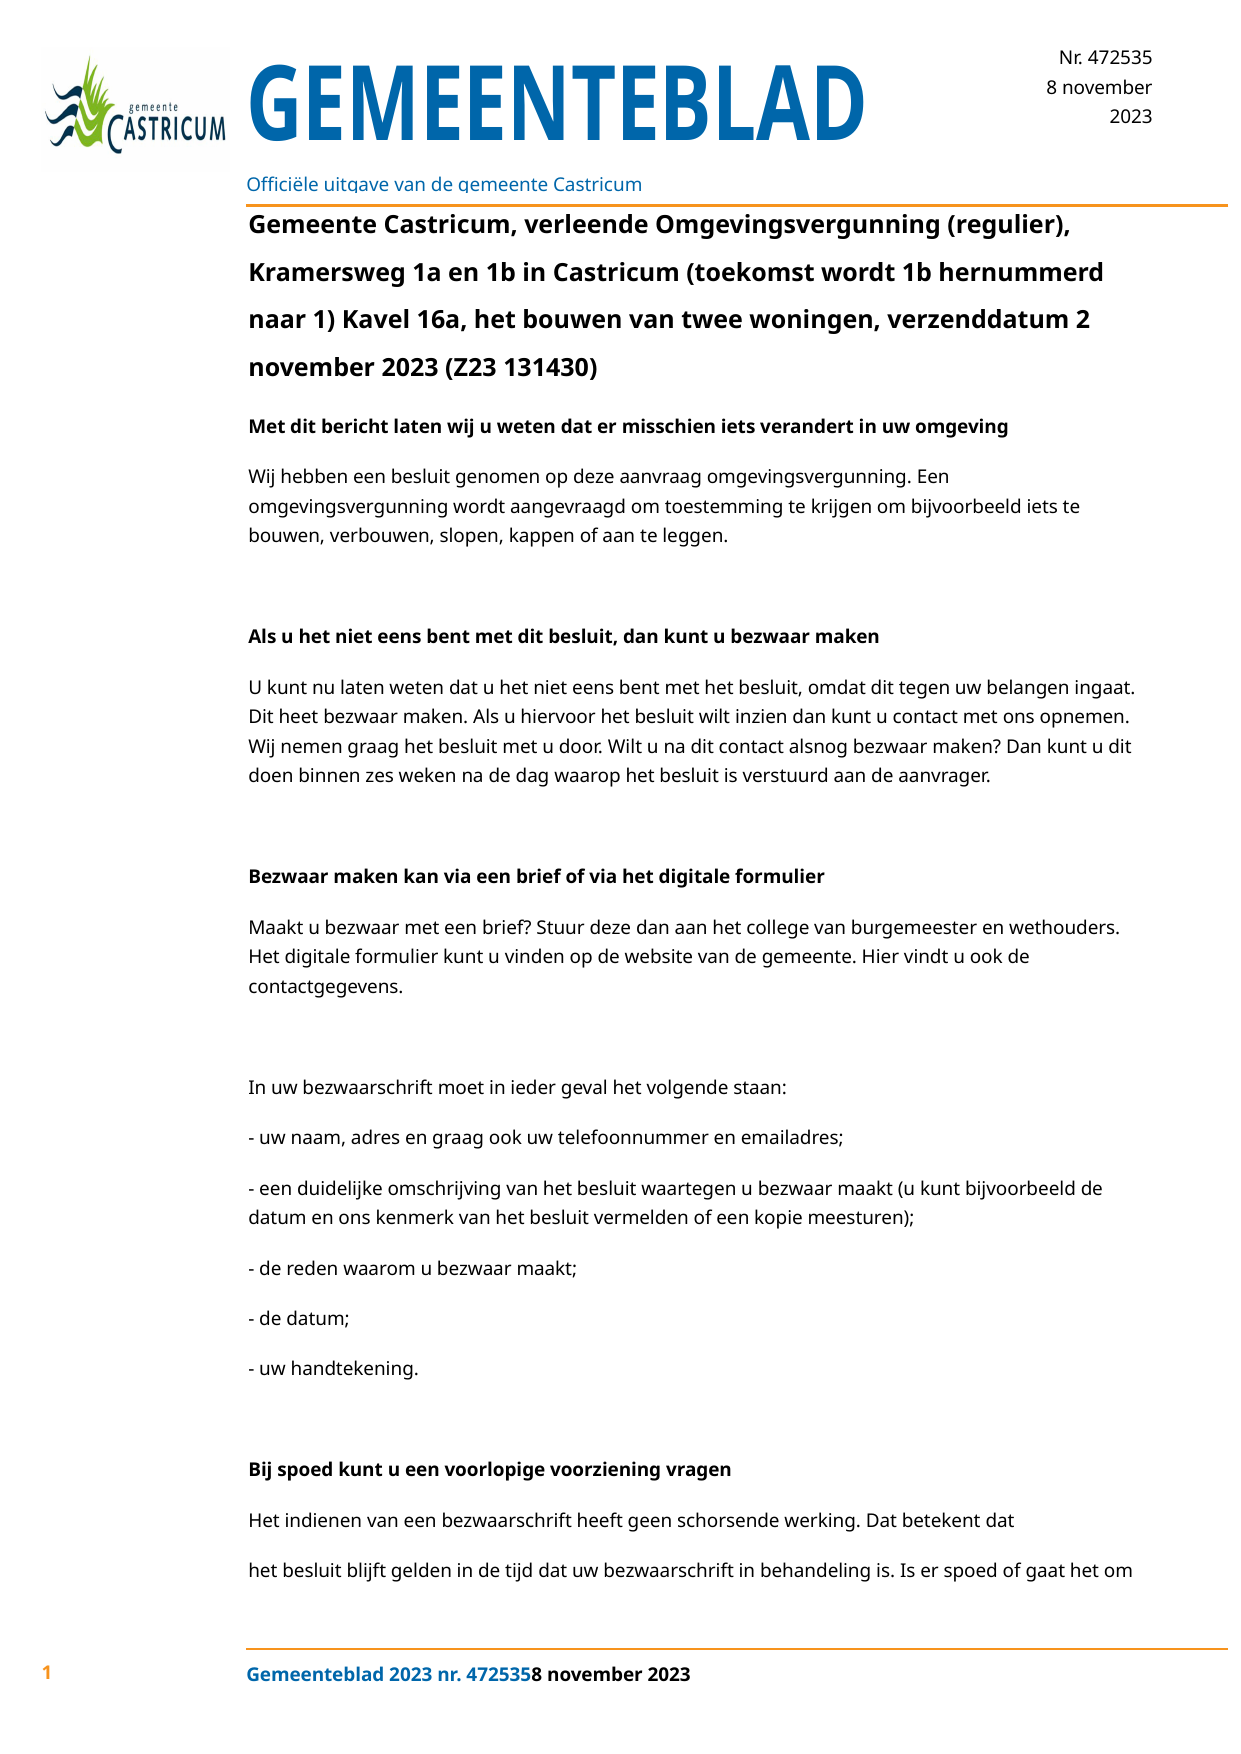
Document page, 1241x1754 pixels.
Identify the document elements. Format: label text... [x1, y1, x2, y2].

text Gemeente Castricum, verleende Omgevingsvergunning (regulier), Kramersweg 1a en 1b in Castricum (toekomst wordt 1b hernummerd naar 1) Kavel 16a, het bouwen van twee woningen, verzenddatum 2 november 2023 (Z23 131430) [248, 207, 1152, 384]
text het besluit blijft gelden in de tijd dat uw bezwaarschrift in behandeling is. Is er spoed of gaat het om [248, 1557, 1152, 1583]
text - een duidelijke omschrijving van het besluit waartegen u bezwaar maakt (u kunt bijvoorbeeld de datum en ons kenmerk van het besluit vermelden of een kopie meesturen); [248, 1175, 1152, 1230]
text - uw naam, adres en graag ook uw telefoonnummer en emailadres; [248, 1124, 1152, 1150]
text - de reden waarom u bezwaar maakt; [248, 1255, 1152, 1281]
text Bezwaar maken kan via een brief of via het digitale formulier [248, 863, 1152, 889]
text - uw handtekening. [248, 1356, 1152, 1381]
text U kunt nu laten weten dat u het niet eens bent met het besluit, omdat dit tegen uw belangen ingaat. Dit heet bezwaar maken. Als u hiervoor het besluit wilt inzien dan kunt u contact met ons opnemen. Wij nemen graag het besluit met u door. Wilt u na dit contact alsnog bezwaar maken? Dan kunt u dit doen binnen zes weken na de dag waarop het besluit is verstuurd aan de aanvrager. [248, 674, 1152, 788]
text In uw bezwaarschrift moet in ieder geval het volgende staan: [248, 1074, 1152, 1100]
text Maakt u bezwaar met een brief? Stuur deze dan aan het college van burgemeester en wethouders. Het digitale formulier kunt u vinden op de website van de gemeente. Hier vindt u ook de contactgegevens. [248, 914, 1152, 999]
text Met dit bericht laten wij u weten dat er misschien iets verandert in uw omgeving [248, 413, 1152, 439]
text Als u het niet eens bent met dit besluit, dan kunt u bezwaar maken [248, 623, 1152, 649]
text Wij hebben een besluit genomen op deze aanvraag omgevingsvergunning. Een omgevingsvergunning wordt aangevraagd om toestemming te krijgen om bijvoorbeeld iets te bouwen, verbouwen, slopen, kappen of aan te leggen. [248, 463, 1152, 548]
text Bij spoed kunt u een voorlopige voorziening vragen [248, 1456, 1152, 1482]
text Het indienen van een bezwaarschrift heeft geen schorsende werking. Dat betekent dat [248, 1507, 1152, 1533]
text - de datum; [248, 1305, 1152, 1331]
picture [41, 47, 231, 172]
